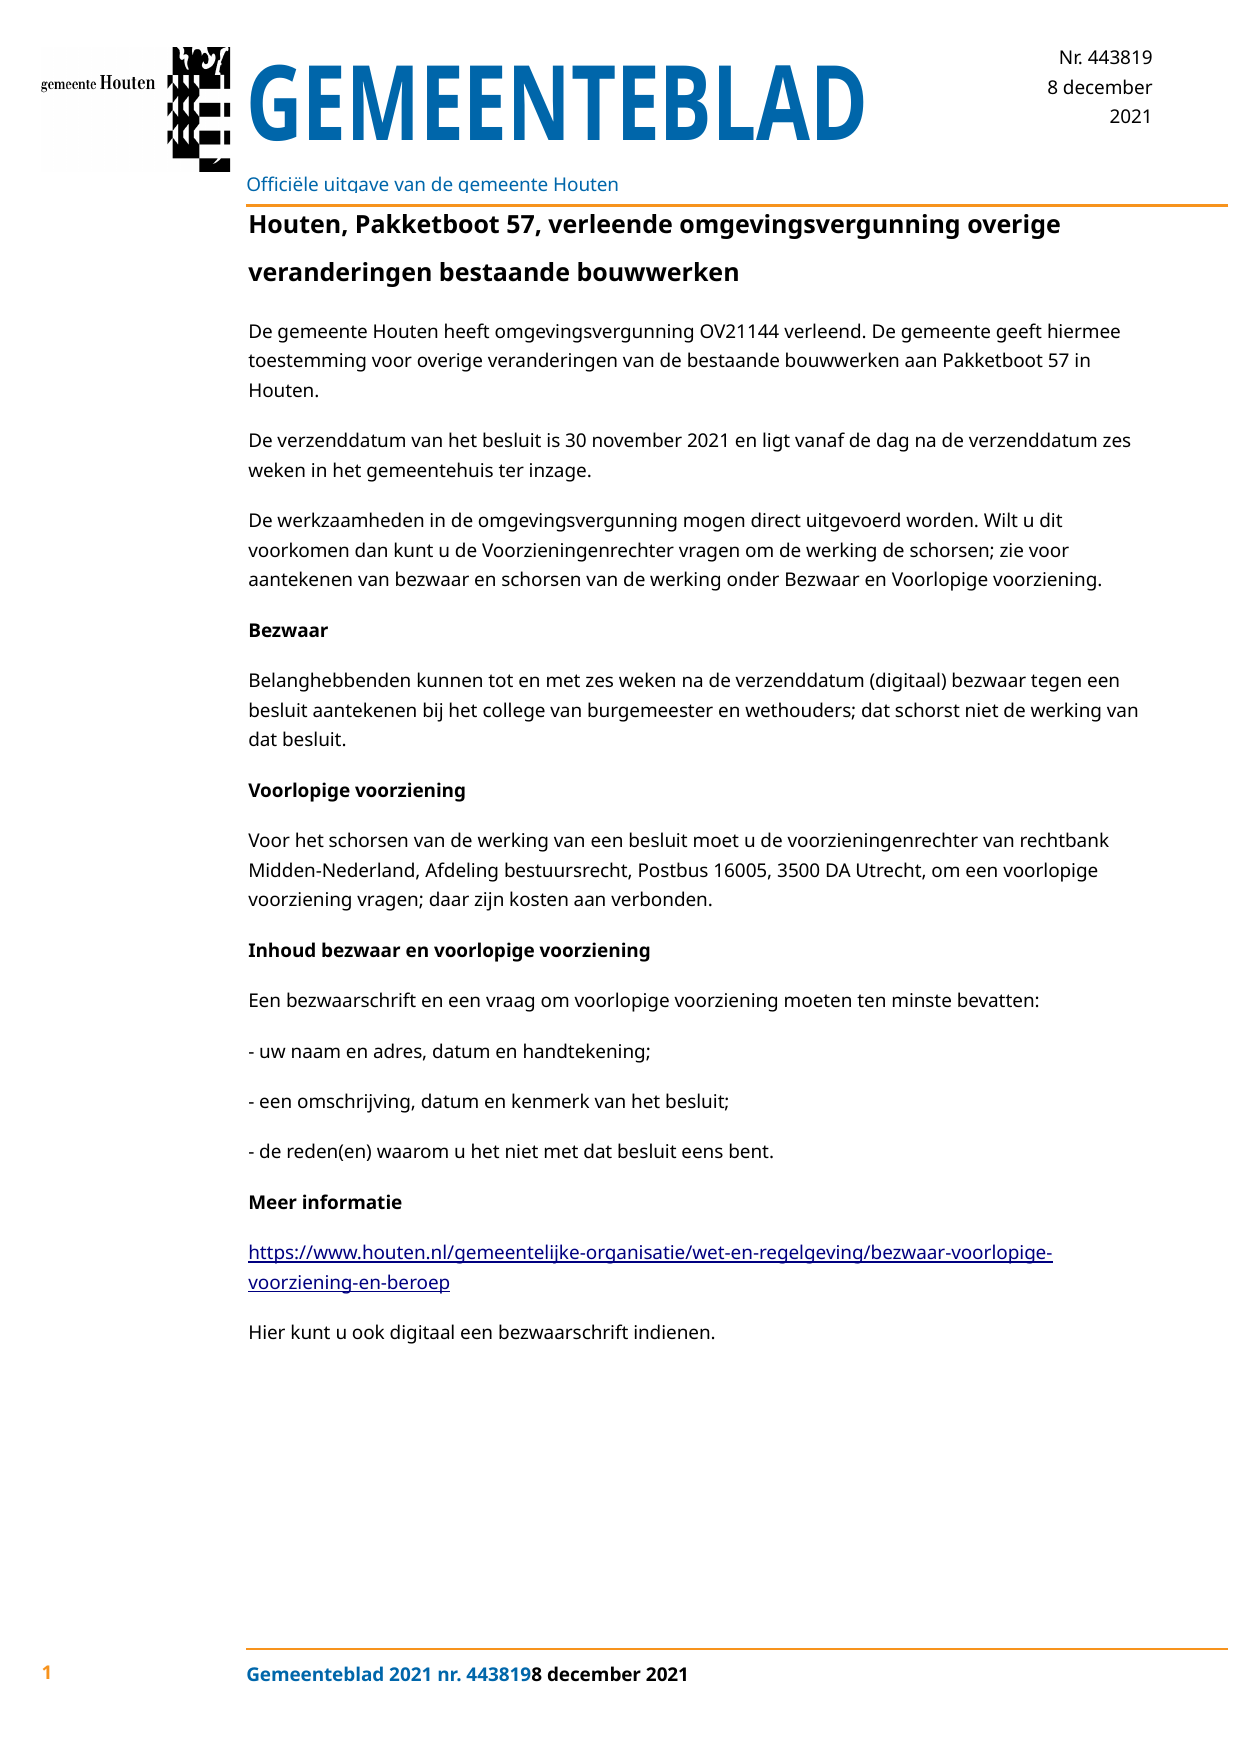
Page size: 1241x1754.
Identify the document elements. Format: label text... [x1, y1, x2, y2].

text Hier kunt u ook digitaal een bezwaarschrift indienen. [248, 1319, 1152, 1345]
text Een bezwaarschrift en een vraag om voorlopige voorziening moeten ten minste bevatten: [248, 987, 1152, 1013]
picture [41, 47, 231, 172]
text Voorlopige voorziening [248, 777, 1152, 803]
text De verzenddatum van het besluit is 30 november 2021 en ligt vanaf de dag na de verzenddatum zes weken in het gemeentehuis ter inzage. [248, 427, 1152, 483]
text Belanghebbenden kunnen tot en met zes weken na de verzenddatum (digitaal) bezwaar tegen een besluit aantekenen bij het college van burgemeester en wethouders; dat schorst niet de werking van dat besluit. [248, 667, 1152, 752]
text De gemeente Houten heeft omgevingsvergunning OV21144 verleend. De gemeente geeft hiermee toestemming voor overige veranderingen van de bestaande bouwwerken aan Pakketboot 57 in Houten. [248, 318, 1152, 403]
text Inhoud bezwaar en voorlopige voorziening [248, 937, 1152, 963]
text - uw naam en adres, datum en handtekening; [248, 1038, 1152, 1064]
text Voor het schorsen van de werking van een besluit moet u de voorzieningenrechter van rechtbank Midden-Nederland, Afdeling bestuursrecht, Postbus 16005, 3500 DA Utrecht, om een voorlopige voorziening vragen; daar zijn kosten aan verbonden. [248, 827, 1152, 912]
text - de reden(en) waarom u het niet met dat besluit eens bent. [248, 1139, 1152, 1164]
text Houten, Pakketboot 57, verleende omgevingsvergunning overige veranderingen bestaande bouwwerken [248, 207, 1152, 288]
text - een omschrijving, datum en kenmerk van het besluit; [248, 1088, 1152, 1114]
text De werkzaamheden in de omgevingsvergunning mogen direct uitgevoerd worden. Wilt u dit voorkomen dan kunt u de Voorzieningenrechter vragen om de werking de schorsen; zie voor aantekenen van bezwaar en schorsen van de werking onder Bezwaar en Voorlopige voorziening. [248, 507, 1152, 592]
text https://www.houten.nl/gemeentelijke-organisatie/wet-en-regelgeving/bezwaar-voorlopige-voorziening-en-beroep [248, 1239, 1152, 1295]
text Meer informatie [248, 1189, 1152, 1215]
text Bezwaar [248, 617, 1152, 643]
